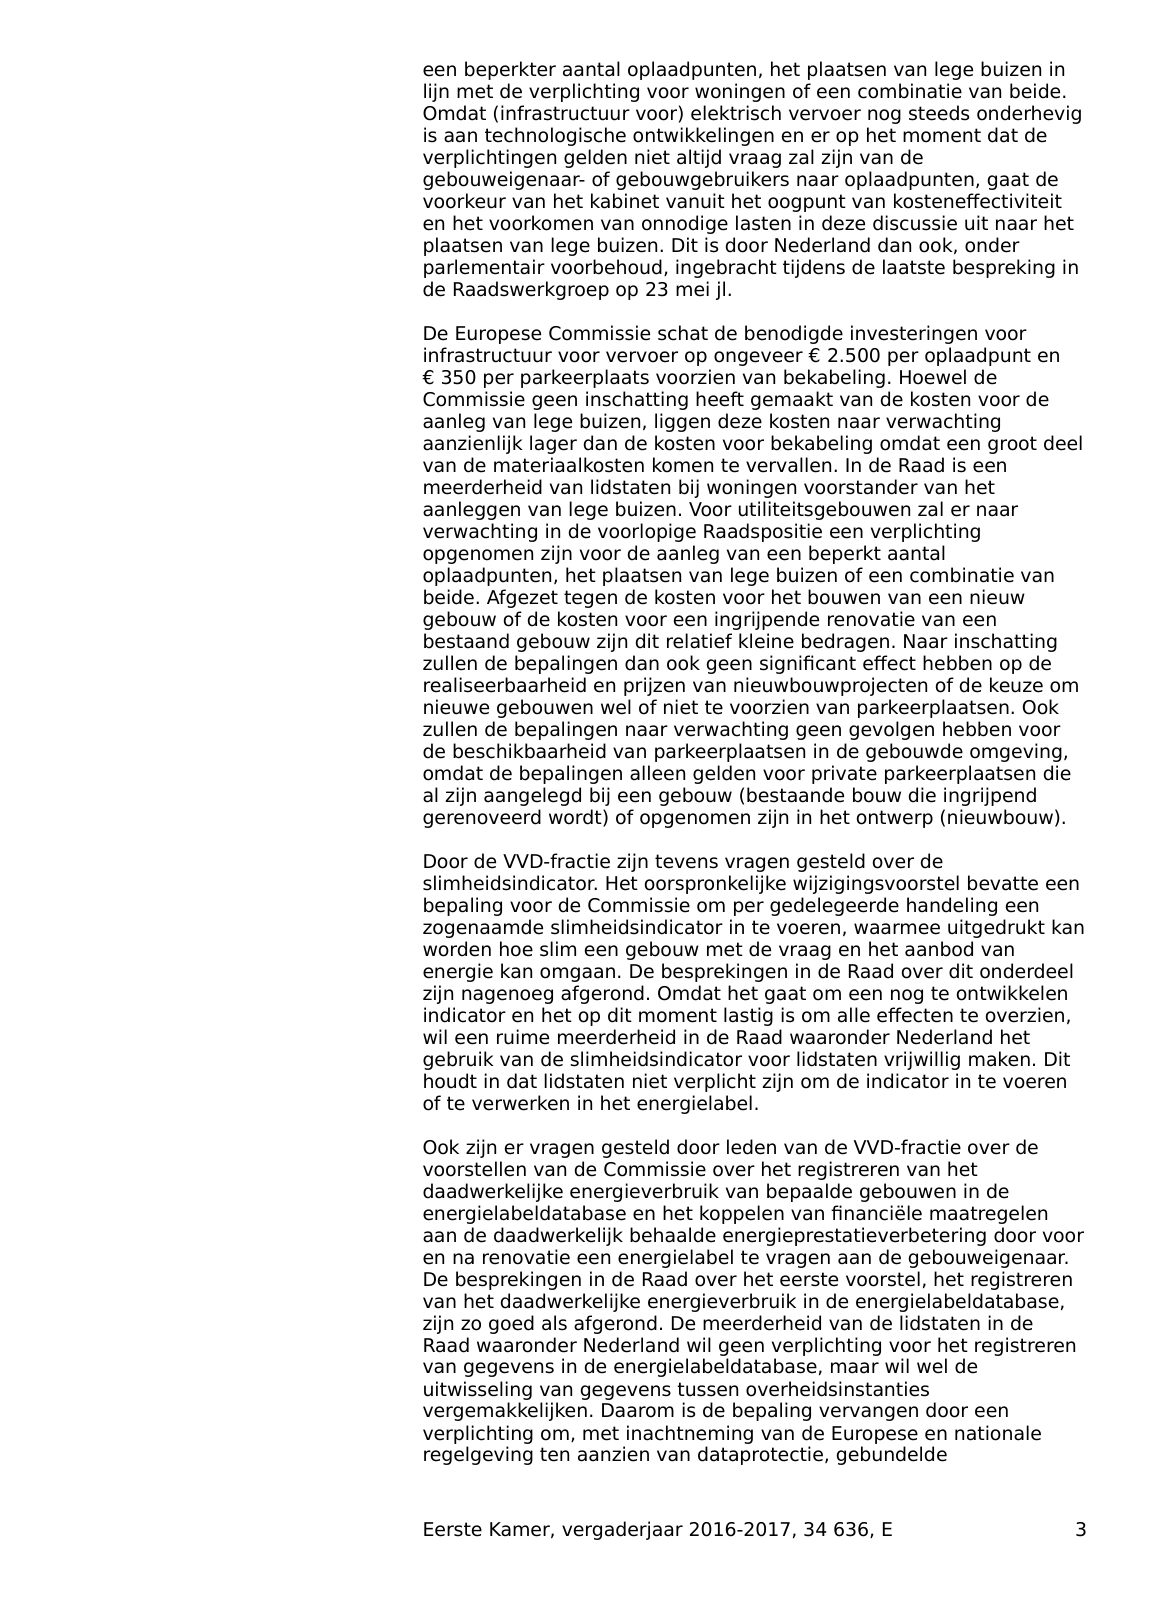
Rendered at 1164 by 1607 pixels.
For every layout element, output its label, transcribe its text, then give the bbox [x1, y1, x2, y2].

text Ook zijn er vragen gesteld door leden van de VVD-fractie over de voorstellen van de Commissie over het registreren van het daadwerkelijke energieverbruik van bepaalde gebouwen in de energielabeldatabase en het koppelen van financiële maatregelen aan de daadwerkelijk behaalde energieprestatieverbetering door voor en na renovatie een energielabel te vragen aan de gebouweigenaar. De besprekingen in de Raad over het eerste voorstel, het registreren van het daadwerkelijke energieverbruik in de energielabeldatabase, zijn zo goed als afgerond. De meerderheid van de lidstaten in de Raad waaronder Nederland wil geen verplichting voor het registreren van gegevens in de energielabeldatabase, maar wil wel de uitwisseling van gegevens tussen overheidsinstanties vergemakkelijken. Daarom is de bepaling vervangen door een verplichting om, met inachtneming van de Europese en nationale regelgeving ten aanzien van dataprotectie, gebundelde [422, 1137, 1087, 1466]
text De Europese Commissie schat de benodigde investeringen voor infrastructuur voor vervoer op ongeveer € 2.500 per oplaadpunt en € 350 per parkeerplaats voorzien van bekabeling. Hoewel de Commissie geen inschatting heeft gemaakt van de kosten voor de aanleg van lege buizen, liggen deze kosten naar verwachting aanzienlijk lager dan de kosten voor bekabeling omdat een groot deel van de materiaalkosten komen te vervallen. In de Raad is een meerderheid van lidstaten bij woningen voorstander van het aanleggen van lege buizen. Voor utiliteitsgebouwen zal er naar verwachting in de voorlopige Raadspositie een verplichting opgenomen zijn voor de aanleg van een beperkt aantal oplaadpunten, het plaatsen van lege buizen of een combinatie van beide. Afgezet tegen de kosten voor het bouwen van een nieuw gebouw of de kosten voor een ingrijpende renovatie van een bestaand gebouw zijn dit relatief kleine bedragen. Naar inschatting zullen de bepalingen dan ook geen significant effect hebben op de realiseerbaarheid en prijzen van nieuwbouwprojecten of de keuze om nieuwe gebouwen wel of niet te voorzien van parkeerplaatsen. Ook zullen de bepalingen naar verwachting geen gevolgen hebben voor de beschikbaarheid van parkeerplaatsen in de gebouwde omgeving, omdat de bepalingen alleen gelden voor private parkeerplaatsen die al zijn aangelegd bij een gebouw (bestaande bouw die ingrijpend gerenoveerd wordt) of opgenomen zijn in het ontwerp (nieuwbouw). [422, 323, 1087, 828]
text Door de VVD-fractie zijn tevens vragen gesteld over de slimheidsindicator. Het oorspronkelijke wijzigingsvoorstel bevatte een bepaling voor de Commissie om per gedelegeerde handeling een zogenaamde slimheidsindicator in te voeren, waarmee uitgedrukt kan worden hoe slim een gebouw met de vraag en het aanbod van energie kan omgaan. De besprekingen in de Raad over dit onderdeel zijn nagenoeg afgerond. Omdat het gaat om een nog te ontwikkelen indicator en het op dit moment lastig is om alle effecten te overzien, wil een ruime meerderheid in de Raad waaronder Nederland het gebruik van de slimheidsindicator voor lidstaten vrijwillig maken. Dit houdt in dat lidstaten niet verplicht zijn om de indicator in te voeren of te verwerken in het energielabel. [422, 851, 1087, 1114]
text een beperkter aantal oplaadpunten, het plaatsen van lege buizen in lijn met de verplichting voor woningen of een combinatie van beide. Omdat (infrastructuur voor) elektrisch vervoer nog steeds onderhevig is aan technologische ontwikkelingen en er op het moment dat de verplichtingen gelden niet altijd vraag zal zijn van de gebouweigenaar- of gebouwgebruikers naar oplaadpunten, gaat de voorkeur van het kabinet vanuit het oogpunt van kosteneffectiviteit en het voorkomen van onnodige lasten in deze discussie uit naar het plaatsen van lege buizen. Dit is door Nederland dan ook, onder parlementair voorbehoud, ingebracht tijdens de laatste bespreking in de Raadswerkgroep op 23 mei jl. [422, 59, 1087, 301]
